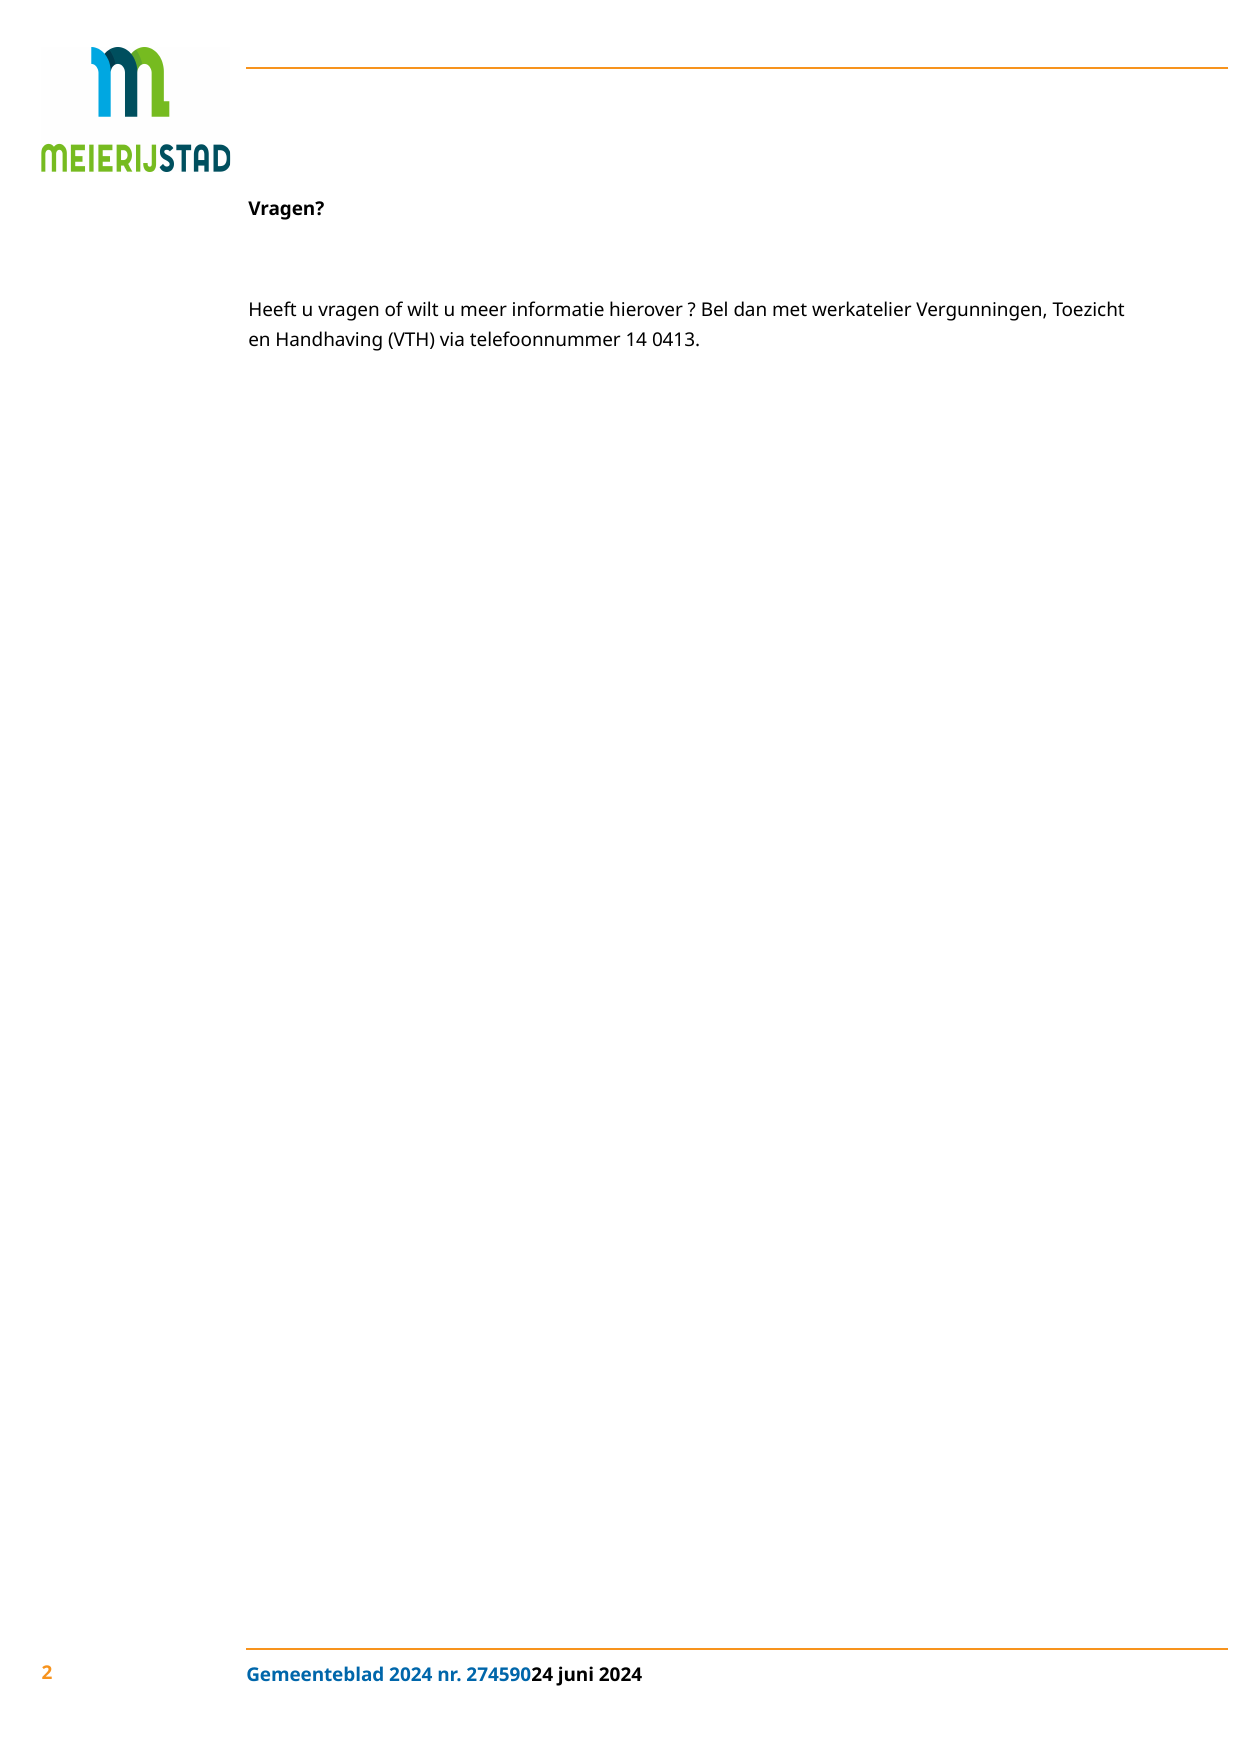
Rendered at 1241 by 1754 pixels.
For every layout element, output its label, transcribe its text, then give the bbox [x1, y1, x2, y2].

picture [41, 47, 231, 172]
text Vragen? [248, 196, 1152, 221]
text Heeft u vragen of wilt u meer informatie hierover ? Bel dan met werkatelier Vergunningen, Toezicht en Handhaving (VTH) via telefoonnummer 14 0413. [248, 296, 1152, 352]
